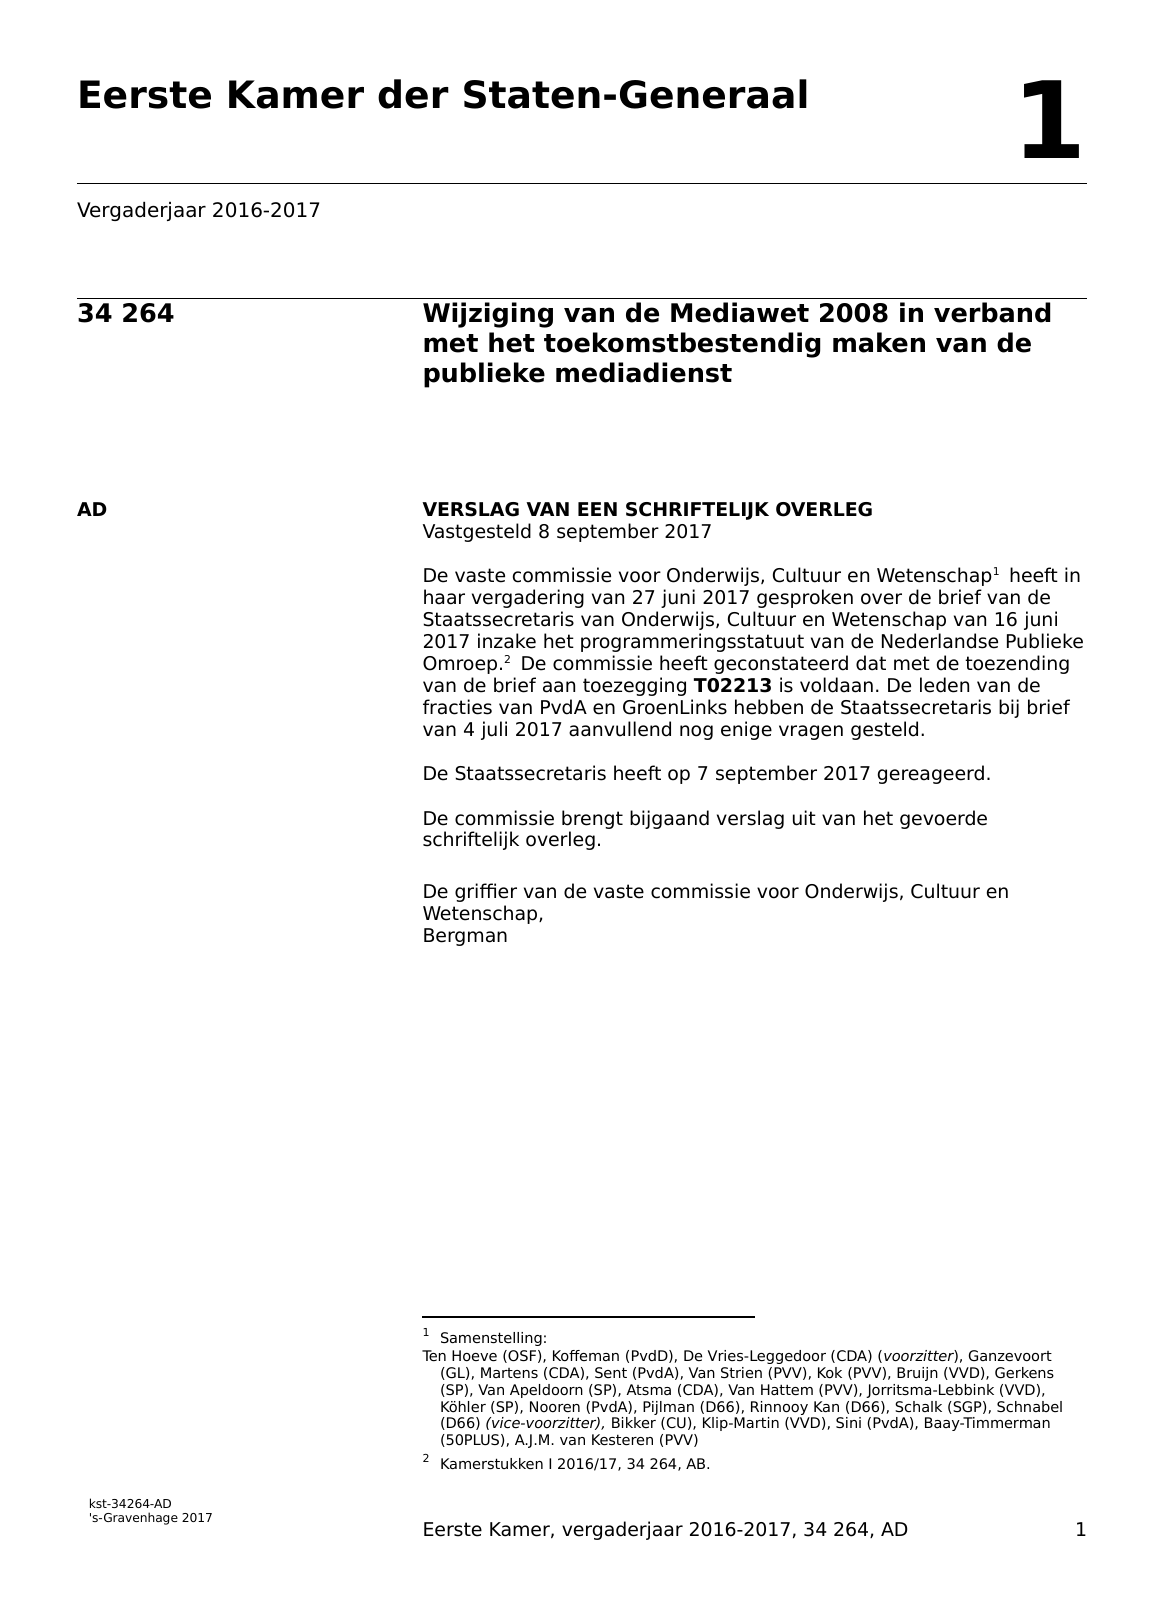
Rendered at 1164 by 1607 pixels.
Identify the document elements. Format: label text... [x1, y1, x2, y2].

text Samenstelling: [422, 1326, 1087, 1348]
text Vastgesteld 8 september 2017 [422, 521, 1087, 543]
text De Staatssecretaris heeft op 7 september 2017 gereageerd. [422, 763, 1087, 785]
table_cell Vergaderjaar 2016-2017 [77, 184, 1087, 298]
table_header Eerste Kamer der Staten-Generaal [77, 59, 886, 183]
subtitle AD VERSLAG VAN EEN SCHRIFTELIJK OVERLEG [77, 499, 1087, 521]
subtitle 34 264 Wijziging van de Mediawet 2008 in verband met het toekomstbestendig maken van de publieke mediadienst [77, 299, 1087, 388]
text De griffier van de vaste commissie voor Onderwijs, Cultuur en Wetenschap, Bergman [422, 881, 1087, 947]
text De vaste commissie voor Onderwijs, Cultuur en Wetenschap heeft in haar vergadering van 27 juni 2017 gesproken over de brief van de Staatssecretaris van Onderwijs, Cultuur en Wetenschap van 16 juni 2017 inzake het programmeringsstatuut van de Nederlandse Publieke Omroep. De commissie heeft geconstateerd dat met de toezending van de brief aan toezegging T02213 is voldaan. De leden van de fracties van PvdA en GroenLinks hebben de Staatssecretaris bij brief van 4 juli 2017 aanvullend nog enige vragen gesteld. [422, 565, 1087, 741]
text 's-Gravenhage 2017 [88, 1511, 323, 1525]
text Ten Hoeve (OSF), Koffeman (PvdD), De Vries-Leggedoor (CDA) (voorzitter), Ganzevoort (GL), Martens (CDA), Sent (PvdA), Van Strien (PVV), Kok (PVV), Bruijn (VVD), Gerkens (SP), Van Apeldoorn (SP), Atsma (CDA), Van Hattem (PVV), Jorritsma-Lebbink (VVD), Köhler (SP), Nooren (PvdA), Pijlman (D66), Rinnooy Kan (D66), Schalk (SGP), Schnabel (D66) (vice-voorzitter), Bikker (CU), Klip-Martin (VVD), Sini (PvdA), Baay-Timmerman (50PLUS), A.J.M. van Kesteren (PVV) [422, 1348, 1087, 1449]
table_header 1 [886, 59, 1087, 183]
text Kamerstukken I 2016/17, 34 264, AB. [422, 1452, 1087, 1474]
text De commissie brengt bijgaand verslag uit van het gevoerde schriftelijk overleg. [422, 807, 1087, 851]
text kst-34264-AD [88, 1497, 323, 1511]
